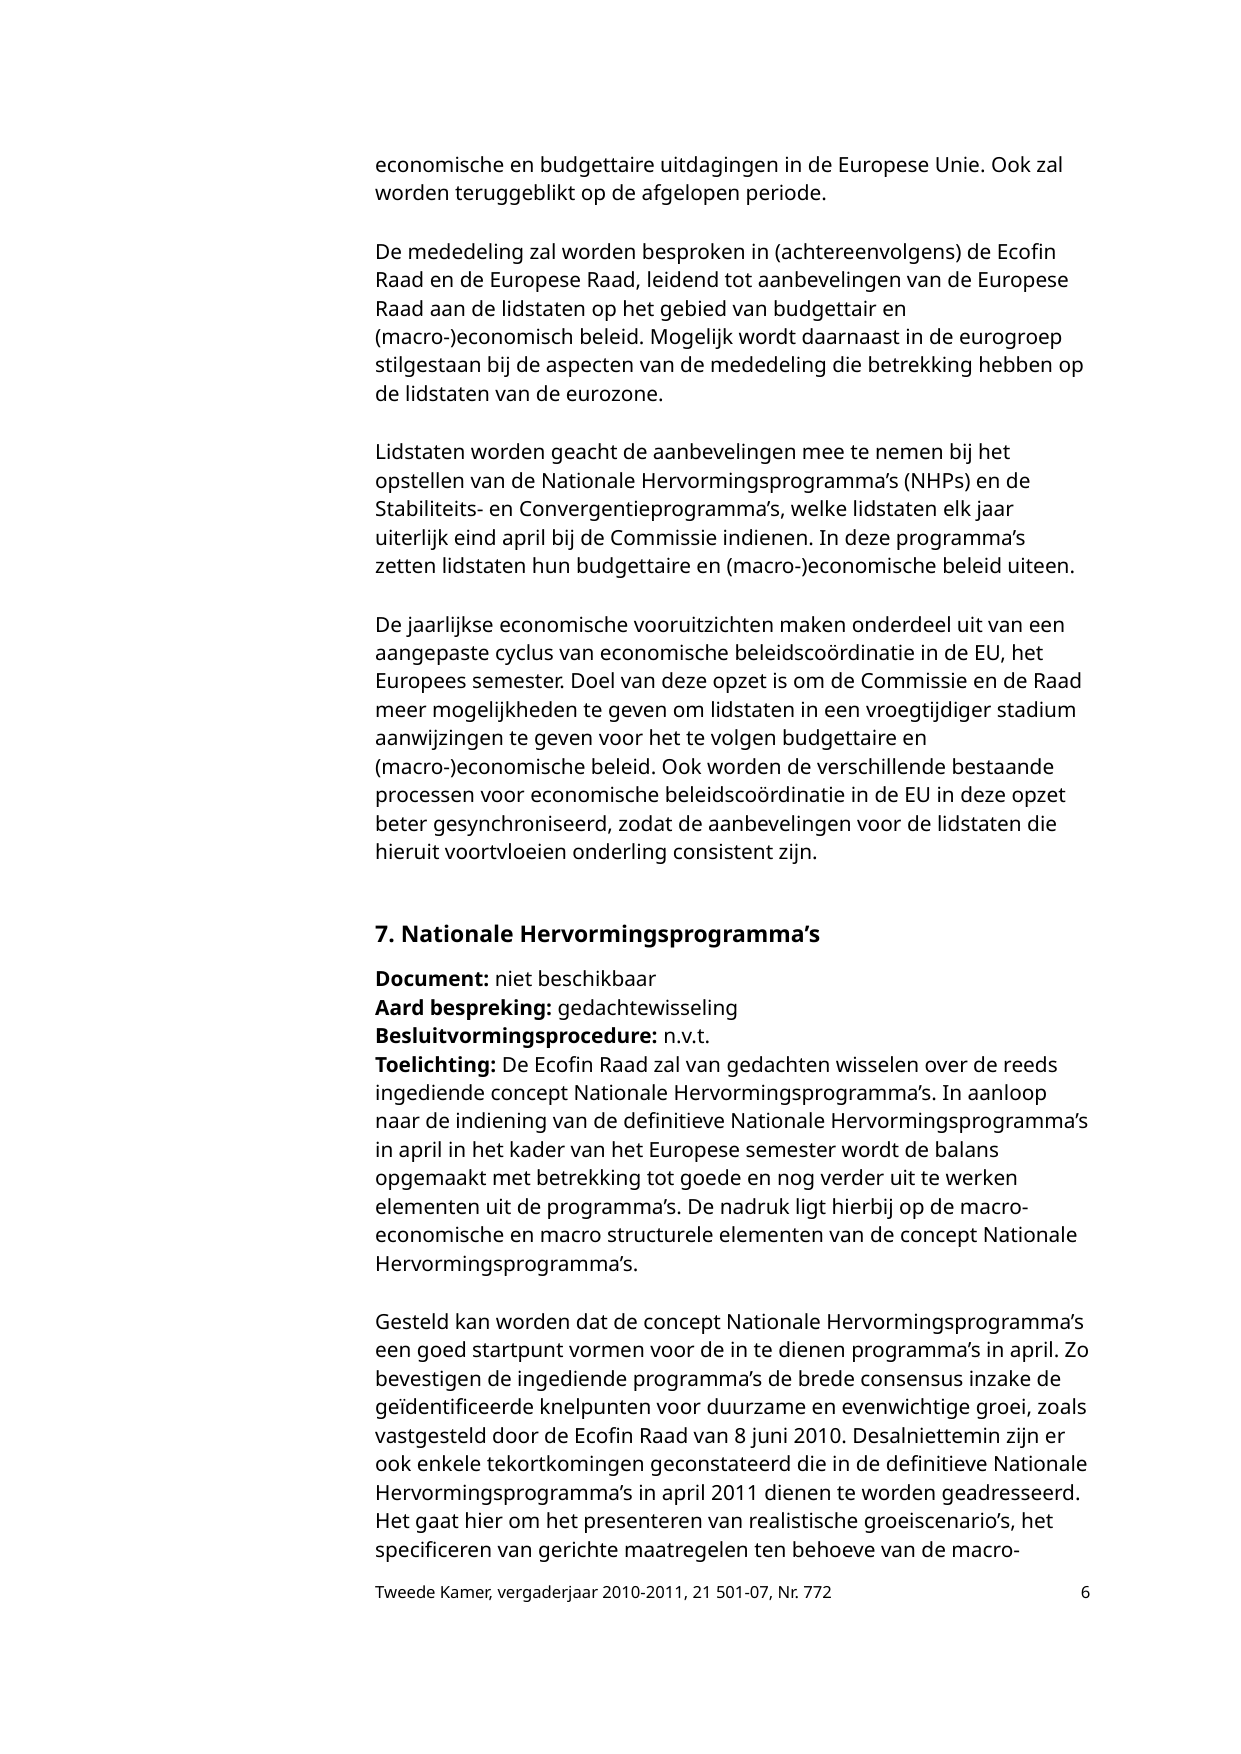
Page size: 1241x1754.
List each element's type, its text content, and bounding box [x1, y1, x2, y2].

text Toelichting: De Ecofin Raad zal van gedachten wisselen over de reeds ingediende concept Nationale Hervormingsprogramma’s. In aanloop naar de indiening van de definitieve Nationale Hervormingsprogramma’s in april in het kader van het Europese semester wordt de balans opgemaakt met betrekking tot goede en nog verder uit te werken elementen uit de programma’s. De nadruk ligt hierbij op de macro-economische en macro structurele elementen van de concept Nationale Hervormingsprogramma’s. [375, 1050, 1090, 1277]
text Besluitvormingsprocedure: n.v.t. [375, 1021, 1090, 1050]
text Document: niet beschikbaar [375, 964, 1090, 993]
subtitle 7. Nationale Hervormingsprogramma’s [375, 918, 1090, 949]
text Lidstaten worden geacht de aanbevelingen mee te nemen bij het opstellen van de Nationale Hervormingsprogramma’s (NHPs) en de Stabiliteits- en Convergentieprogramma’s, welke lidstaten elk jaar uiterlijk eind april bij de Commissie indienen. In deze programma’s zetten lidstaten hun budgettaire en (macro-)economische beleid uiteen. [375, 437, 1090, 580]
text Gesteld kan worden dat de concept Nationale Hervormingsprogramma’s een goed startpunt vormen voor de in te dienen programma’s in april. Zo bevestigen de ingediende programma’s de brede consensus inzake de geïdentificeerde knelpunten voor duurzame en evenwichtige groei, zoals vastgesteld door de Ecofin Raad van 8 juni 2010. Desalniettemin zijn er ook enkele tekortkomingen geconstateerd die in de definitieve Nationale Hervormingsprogramma’s in april 2011 dienen te worden geadresseerd. Het gaat hier om het presenteren van realistische groeiscenario’s, het specificeren van gerichte maatregelen ten behoeve van de macro- [375, 1307, 1090, 1563]
text Aard bespreking: gedachtewisseling [375, 993, 1090, 1021]
text De jaarlijkse economische vooruitzichten maken onderdeel uit van een aangepaste cyclus van economische beleidscoördinatie in de EU, het Europees semester. Doel van deze opzet is om de Commissie en de Raad meer mogelijkheden te geven om lidstaten in een vroegtijdiger stadium aanwijzingen te geven voor het te volgen budgettaire en (macro-)economische beleid. Ook worden de verschillende bestaande processen voor economische beleidscoördinatie in de EU in deze opzet beter gesynchroniseerd, zodat de aanbevelingen voor de lidstaten die hieruit voortvloeien onderling consistent zijn. [375, 610, 1090, 866]
text economische en budgettaire uitdagingen in de Europese Unie. Ook zal worden teruggeblikt op de afgelopen periode. [375, 150, 1090, 207]
text De mededeling zal worden besproken in (achtereenvolgens) de Ecofin Raad en de Europese Raad, leidend tot aanbevelingen van de Europese Raad aan de lidstaten op het gebied van budgettair en (macro-)economisch beleid. Mogelijk wordt daarnaast in de eurogroep stilgestaan bij de aspecten van de mededeling die betrekking hebben op de lidstaten van de eurozone. [375, 237, 1090, 407]
